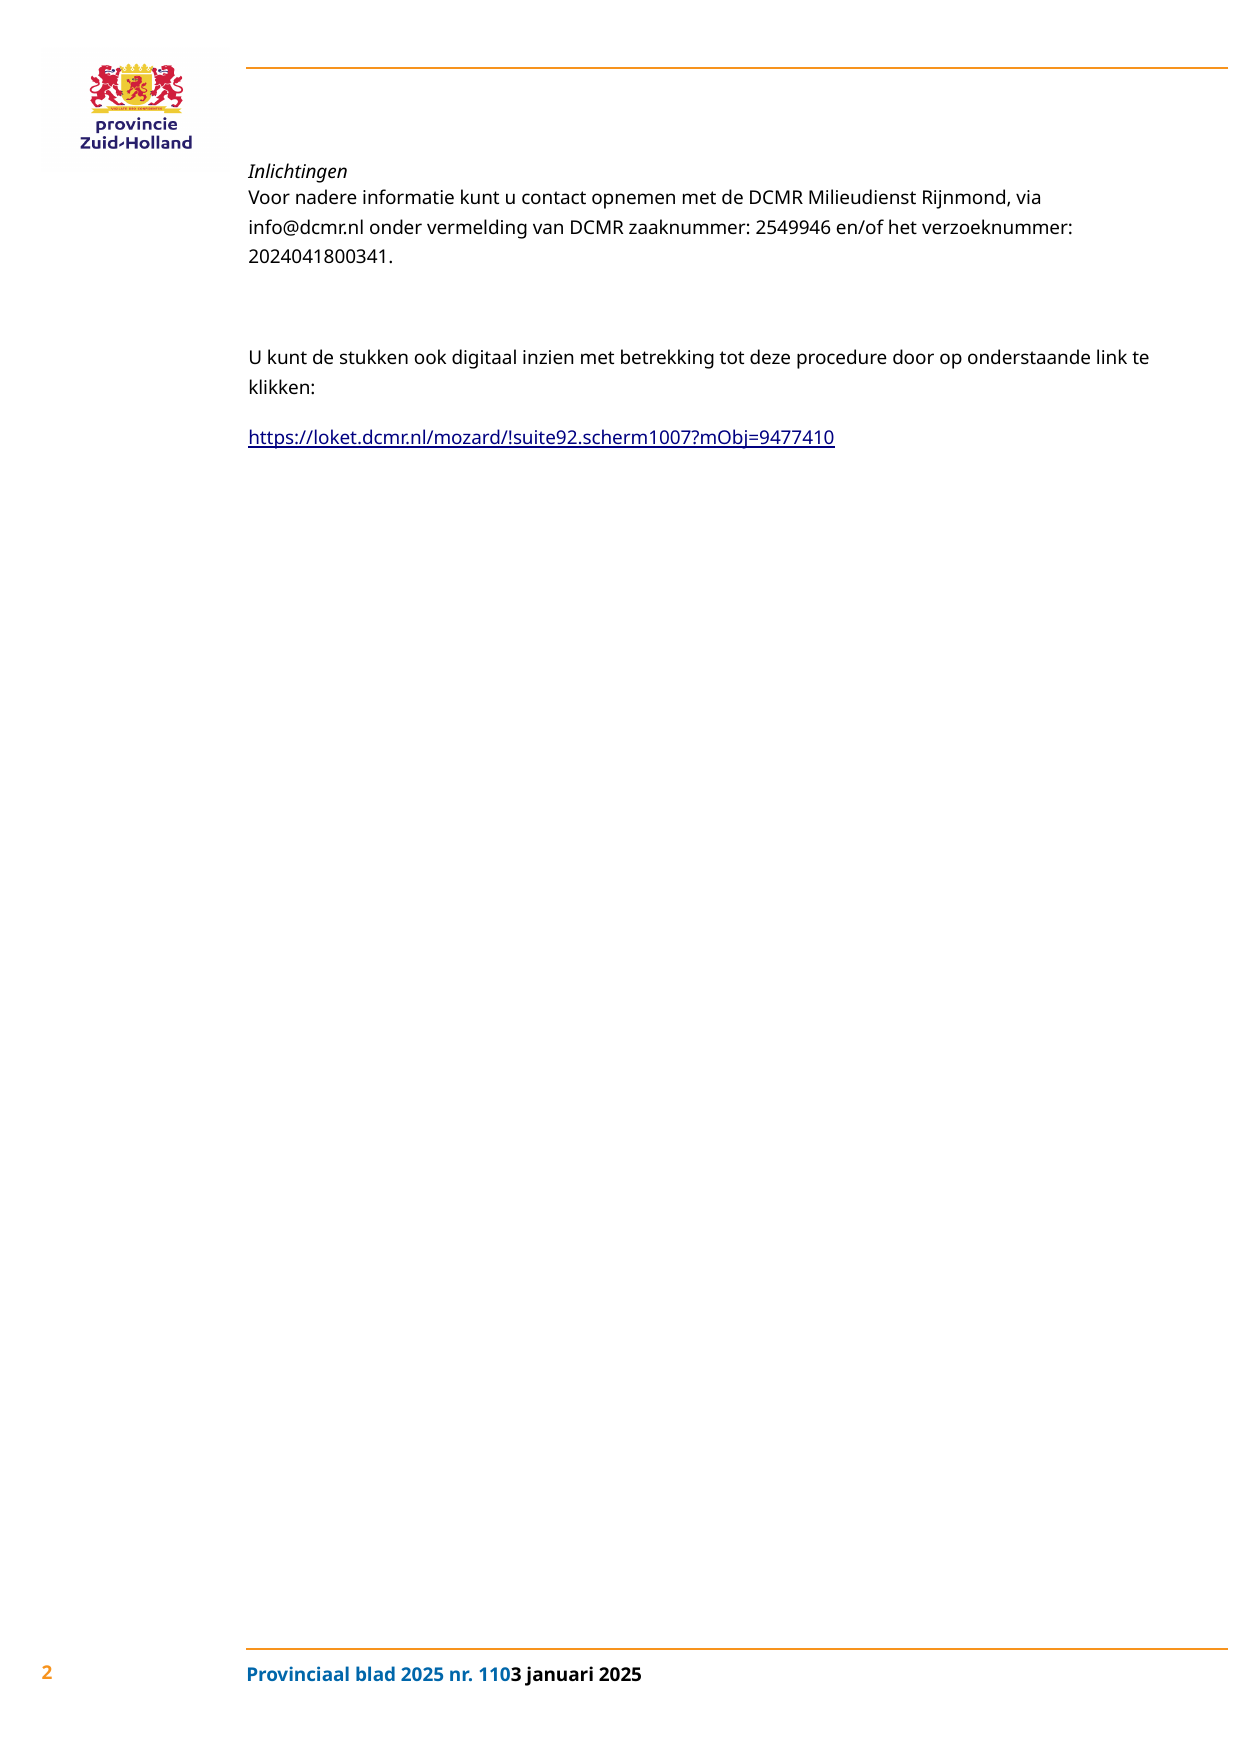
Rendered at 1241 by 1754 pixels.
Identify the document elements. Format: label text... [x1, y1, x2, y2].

text Inlichtingen [248, 159, 1152, 184]
text https://loket.dcmr.nl/mozard/!suite92.scherm1007?mObj=9477410 [248, 424, 1152, 450]
picture [41, 47, 231, 172]
text Voor nadere informatie kunt u contact opnemen met de DCMR Milieudienst Rijnmond, via info@dcmr.nl onder vermelding van DCMR zaaknummer: 2549946 en/of het verzoeknummer: 2024041800341. [248, 184, 1152, 269]
text U kunt de stukken ook digitaal inzien met betrekking tot deze procedure door op onderstaande link te klikken: [248, 344, 1152, 400]
